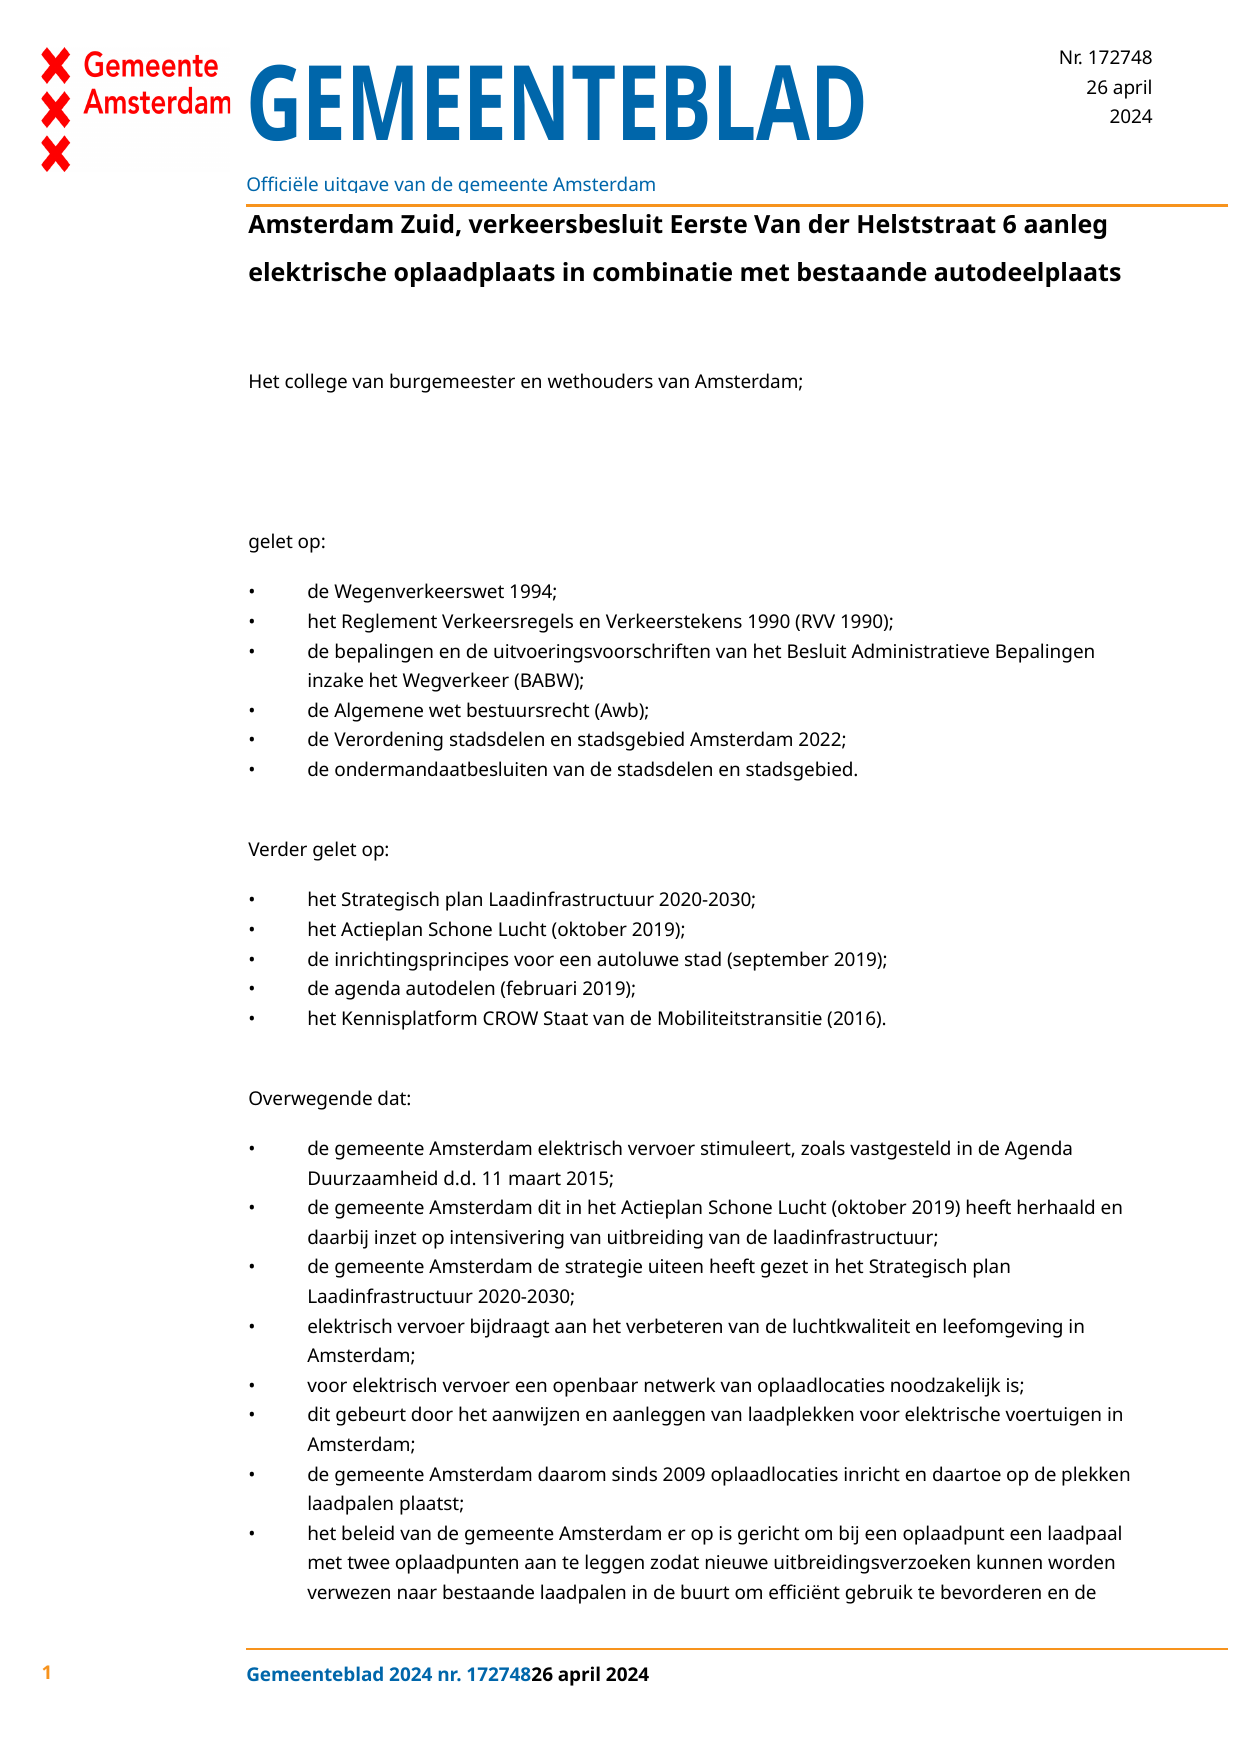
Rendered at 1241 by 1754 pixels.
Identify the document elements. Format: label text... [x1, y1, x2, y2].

list het Strategisch plan Laadinfrastructuur 2020-2030; [248, 887, 1152, 912]
list het Actieplan Schone Lucht (oktober 2019); [248, 916, 1152, 942]
list de inrichtingsprincipes voor een autoluwe stad (september 2019); [248, 946, 1152, 971]
list de gemeente Amsterdam de strategie uiteen heeft gezet in het Strategisch plan Laadinfrastructuur 2020-2030; [248, 1254, 1152, 1309]
list de gemeente Amsterdam daarom sinds 2009 oplaadlocaties inricht en daartoe op de plekken laadpalen plaatst; [248, 1461, 1152, 1516]
list het Kennisplatform CROW Staat van de Mobiliteitstransitie (2016). [248, 1005, 1152, 1031]
picture [41, 47, 231, 172]
list de ondermandaatbesluiten van de stadsdelen en stadsgebied. [248, 756, 1152, 782]
list de Wegenverkeerswet 1994; [248, 579, 1152, 604]
list de gemeente Amsterdam dit in het Actieplan Schone Lucht (oktober 2019) heeft herhaald en daarbij inzet op intensivering van uitbreiding van de laadinfrastructuur; [248, 1194, 1152, 1250]
list elektrisch vervoer bijdraagt aan het verbeteren van de luchtkwaliteit en leefomgeving in Amsterdam; [248, 1313, 1152, 1368]
list het beleid van de gemeente Amsterdam er op is gericht om bij een oplaadpunt een laadpaal met twee oplaadpunten aan te leggen zodat nieuwe uitbreidingsverzoeken kunnen worden verwezen naar bestaande laadpalen in de buurt om efficiënt gebruik te bevorderen en de [248, 1520, 1152, 1605]
list voor elektrisch vervoer een openbaar netwerk van oplaadlocaties noodzakelijk is; [248, 1372, 1152, 1398]
text Het college van burgemeester en wethouders van Amsterdam; [248, 368, 1152, 394]
text Amsterdam Zuid, verkeersbesluit Eerste Van der Helststraat 6 aanleg elektrische oplaadplaats in combinatie met bestaande autodeelplaats [248, 207, 1152, 288]
list de Algemene wet bestuursrecht (Awb); [248, 697, 1152, 723]
list de gemeente Amsterdam elektrisch vervoer stimuleert, zoals vastgesteld in de Agenda Duurzaamheid d.d. 11 maart 2015; [248, 1135, 1152, 1191]
text Verder gelet op: [248, 836, 1152, 862]
list de Verordening stadsdelen en stadsgebied Amsterdam 2022; [248, 727, 1152, 752]
text gelet op: [248, 528, 1152, 554]
list de bepalingen en de uitvoeringsvoorschriften van het Besluit Administratieve Bepalingen inzake het Wegverkeer (BABW); [248, 638, 1152, 693]
text Overwegende dat: [248, 1085, 1152, 1111]
list het Reglement Verkeersregels en Verkeerstekens 1990 (RVV 1990); [248, 608, 1152, 634]
list dit gebeurt door het aanwijzen en aanleggen van laadplekken voor elektrische voertuigen in Amsterdam; [248, 1402, 1152, 1457]
list de agenda autodelen (februari 2019); [248, 975, 1152, 1001]
